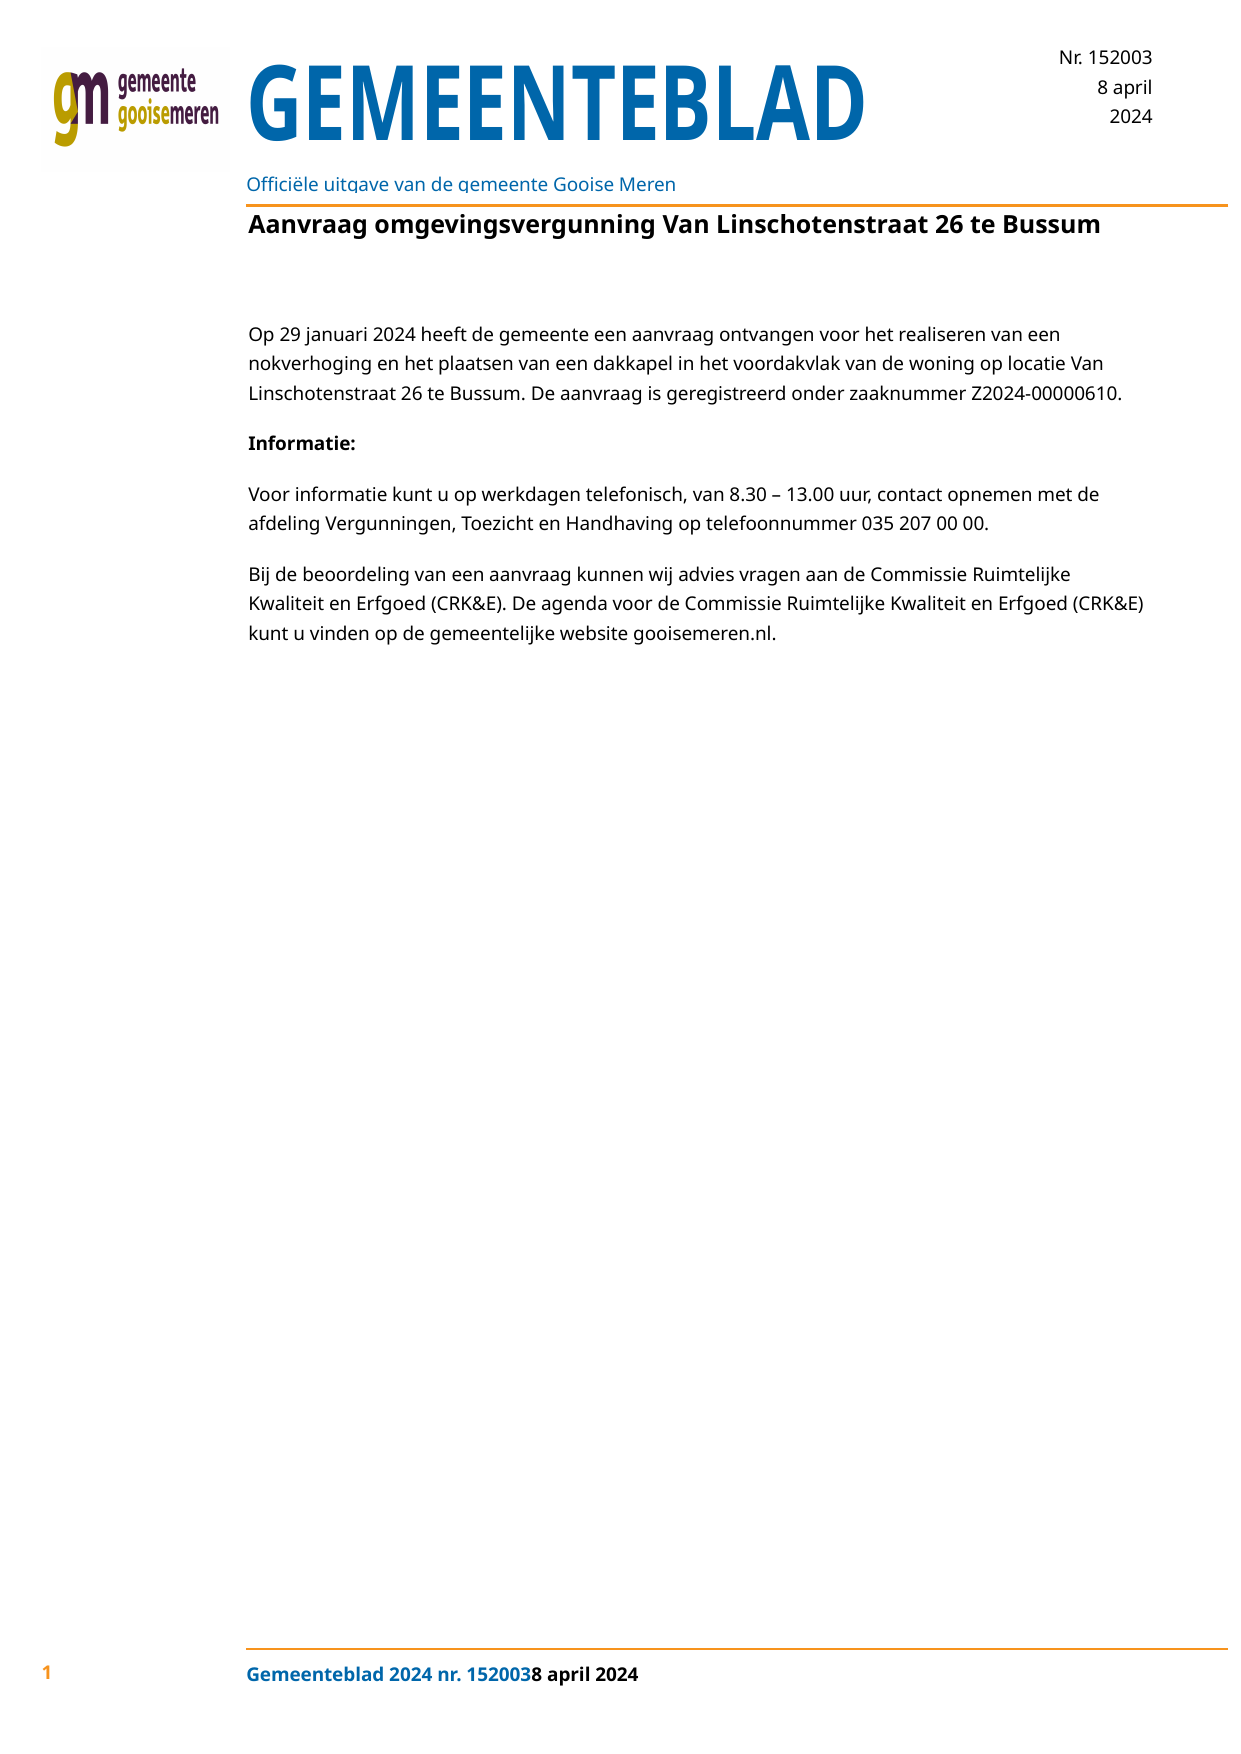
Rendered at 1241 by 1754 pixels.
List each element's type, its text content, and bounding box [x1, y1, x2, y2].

text Informatie: [248, 430, 1152, 456]
text Voor informatie kunt u op werkdagen telefonisch, van 8.30 – 13.00 uur, contact opnemen met de afdeling Vergunningen, Toezicht en Handhaving op telefoonnummer 035 207 00 00. [248, 481, 1152, 536]
picture [41, 47, 231, 172]
text Op 29 januari 2024 heeft de gemeente een aanvraag ontvangen voor het realiseren van een nokverhoging en het plaatsen van een dakkapel in het voordakvlak van de woning op locatie Van Linschotenstraat 26 te Bussum. De aanvraag is geregistreerd onder zaaknummer Z2024-00000610. [248, 321, 1152, 406]
text Aanvraag omgevingsvergunning Van Linschotenstraat 26 te Bussum [248, 207, 1152, 241]
text Bij de beoordeling van een aanvraag kunnen wij advies vragen aan de Commissie Ruimtelijke Kwaliteit en Erfgoed (CRK&E). De agenda voor de Commissie Ruimtelijke Kwaliteit en Erfgoed (CRK&E) kunt u vinden op de gemeentelijke website gooisemeren.nl. [248, 561, 1152, 646]
